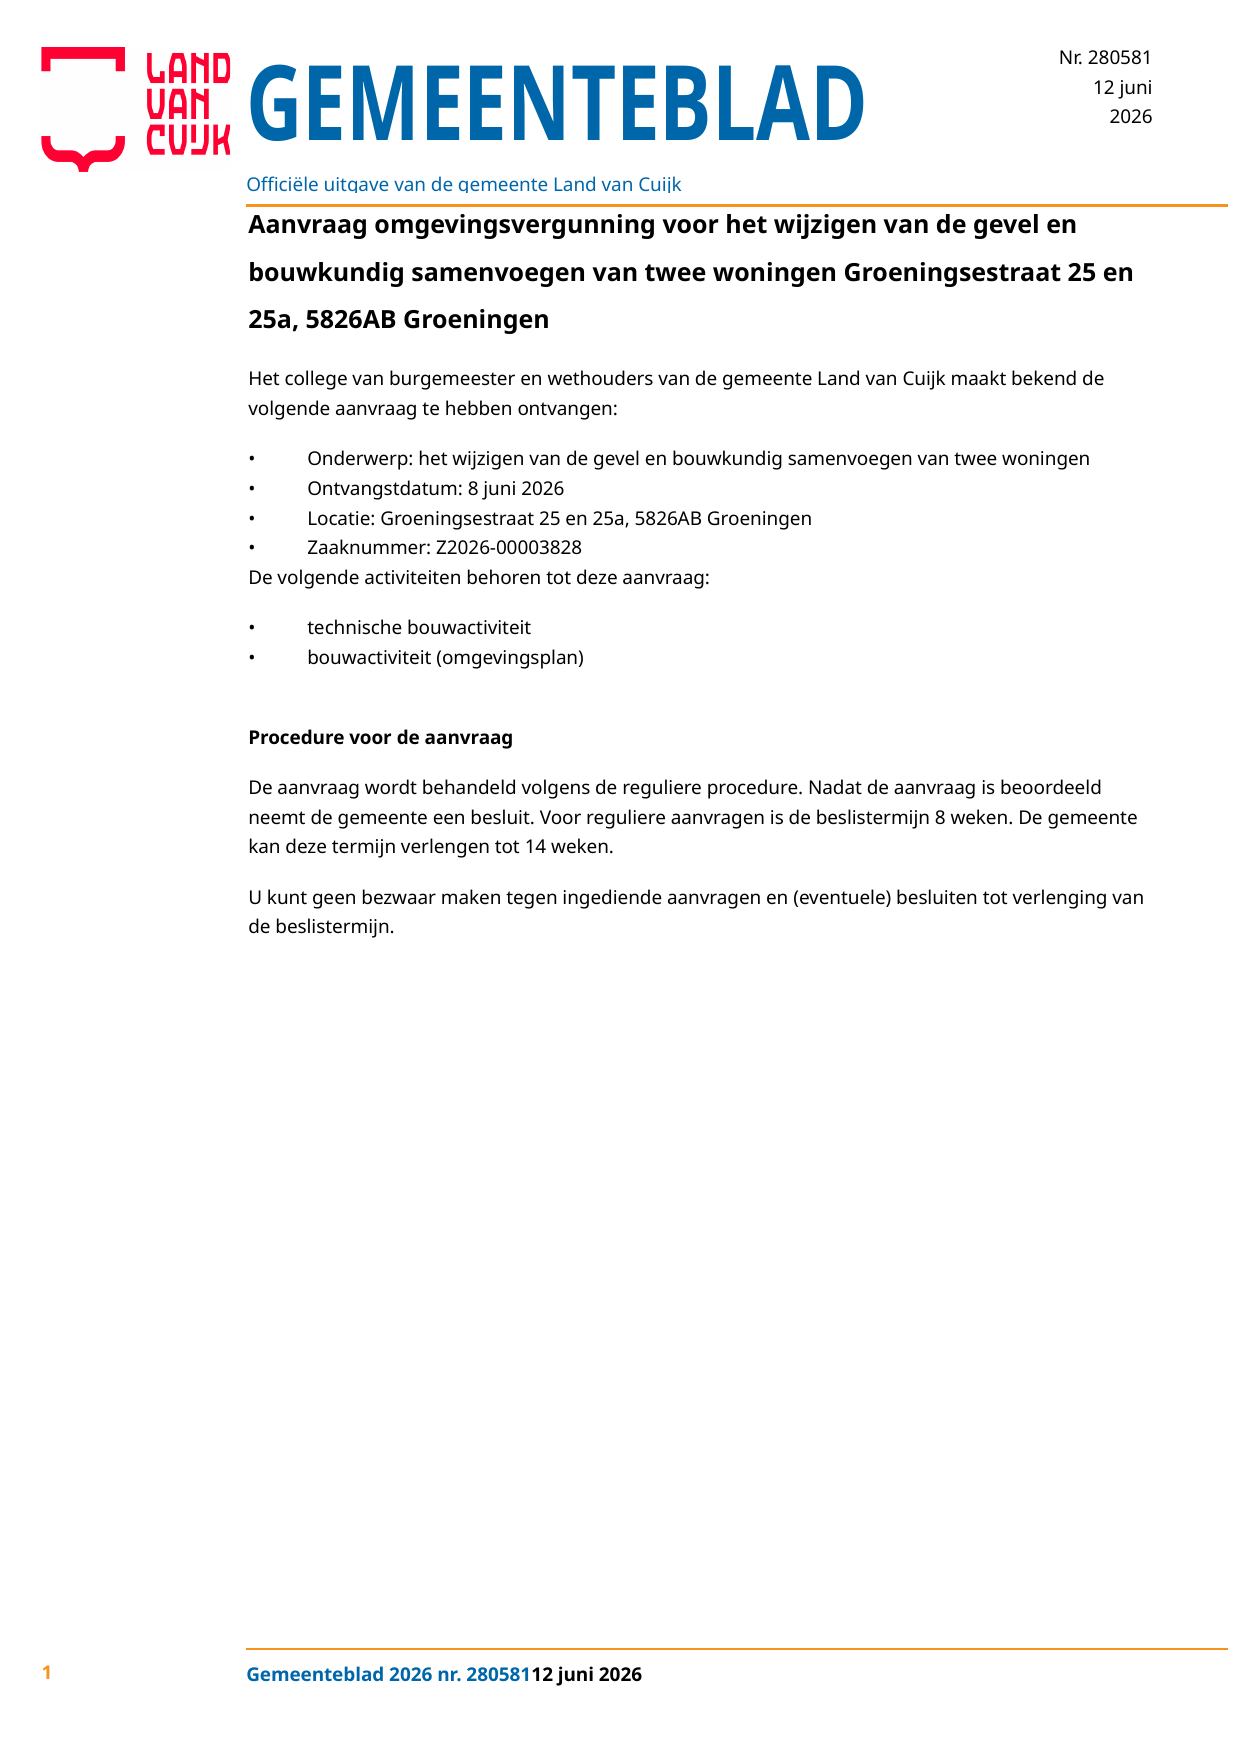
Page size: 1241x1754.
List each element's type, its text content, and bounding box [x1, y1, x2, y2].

list Zaaknummer: Z2026-00003828 [248, 534, 1152, 560]
text Het college van burgemeester en wethouders van de gemeente Land van Cuijk maakt bekend de volgende aanvraag te hebben ontvangen: [248, 366, 1152, 421]
list Onderwerp: het wijzigen van de gevel en bouwkundig samenvoegen van twee woningen [248, 446, 1152, 471]
text De volgende activiteiten behoren tot deze aanvraag: [248, 564, 1152, 589]
list Locatie: Groeningsestraat 25 en 25a, 5826AB Groeningen [248, 505, 1152, 530]
text Procedure voor de aanvraag [248, 724, 1152, 749]
text U kunt geen bezwaar maken tegen ingediende aanvragen en (eventuele) besluiten tot verlenging van de beslistermijn. [248, 884, 1152, 939]
text De aanvraag wordt behandeld volgens de reguliere procedure. Nadat de aanvraag is beoordeeld neemt de gemeente een besluit. Voor reguliere aanvragen is de beslistermijn 8 weken. De gemeente kan deze termijn verlengen tot 14 weken. [248, 774, 1152, 859]
list bouwactiviteit (omgevingsplan) [248, 644, 1152, 669]
text Aanvraag omgevingsvergunning voor het wijzigen van de gevel en bouwkundig samenvoegen van twee woningen Groeningsestraat 25 en 25a, 5826AB Groeningen [248, 207, 1152, 336]
picture [41, 47, 231, 172]
list technische bouwactiviteit [248, 614, 1152, 640]
list Ontvangstdatum: 8 juni 2026 [248, 475, 1152, 501]
